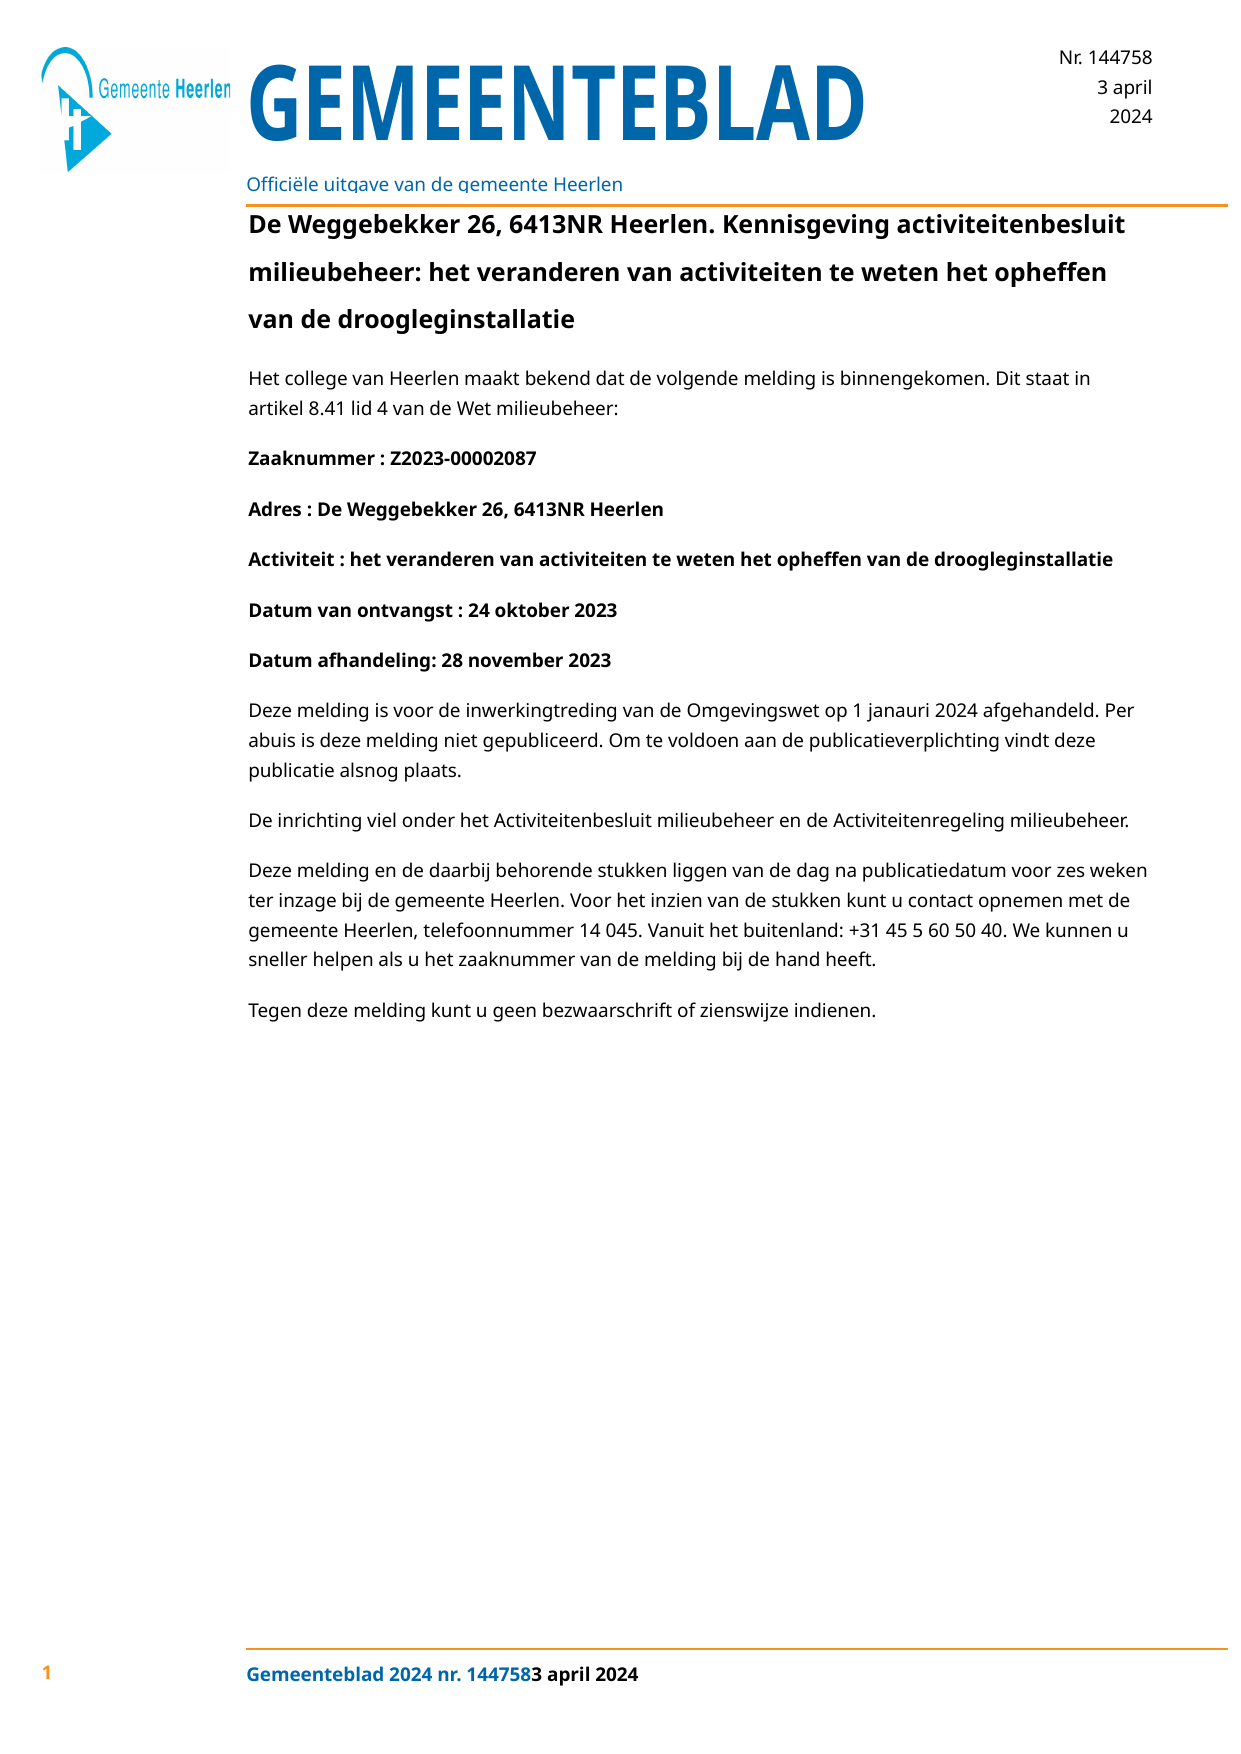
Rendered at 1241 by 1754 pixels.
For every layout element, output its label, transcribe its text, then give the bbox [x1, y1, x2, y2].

text Deze melding is voor de inwerkingtreding van de Omgevingswet op 1 janauri 2024 afgehandeld. Per abuis is deze melding niet gepubliceerd. Om te voldoen aan de publicatieverplichting vindt deze publicatie alsnog plaats. [248, 698, 1152, 782]
text Het college van Heerlen maakt bekend dat de volgende melding is binnengekomen. Dit staat in artikel 8.41 lid 4 van de Wet milieubeheer: [248, 366, 1152, 421]
text Adres : De Weggebekker 26, 6413NR Heerlen [248, 496, 1152, 522]
text De Weggebekker 26, 6413NR Heerlen. Kennisgeving activiteitenbesluit milieubeheer: het veranderen van activiteiten te weten het opheffen van de droogleginstallatie [248, 207, 1152, 336]
text Datum van ontvangst : 24 oktober 2023 [248, 597, 1152, 622]
text De inrichting viel onder het Activiteitenbesluit milieubeheer en de Activiteitenregeling milieubeheer. [248, 807, 1152, 833]
text Activiteit : het veranderen van activiteiten te weten het opheffen van de droogleginstallatie [248, 546, 1152, 572]
text Tegen deze melding kunt u geen bezwaarschrift of zienswijze indienen. [248, 997, 1152, 1022]
text Datum afhandeling: 28 november 2023 [248, 647, 1152, 673]
text Zaaknummer : Z2023-00002087 [248, 446, 1152, 471]
text Deze melding en de daarbij behorende stukken liggen van de dag na publicatiedatum voor zes weken ter inzage bij de gemeente Heerlen. Voor het inzien van de stukken kunt u contact opnemen met de gemeente Heerlen, telefoonnummer 14 045. Vanuit het buitenland: +31 45 5 60 50 40. We kunnen u sneller helpen als u het zaaknummer van de melding bij de hand heeft. [248, 858, 1152, 972]
picture [41, 47, 231, 172]
picture [41, 47, 59, 70]
